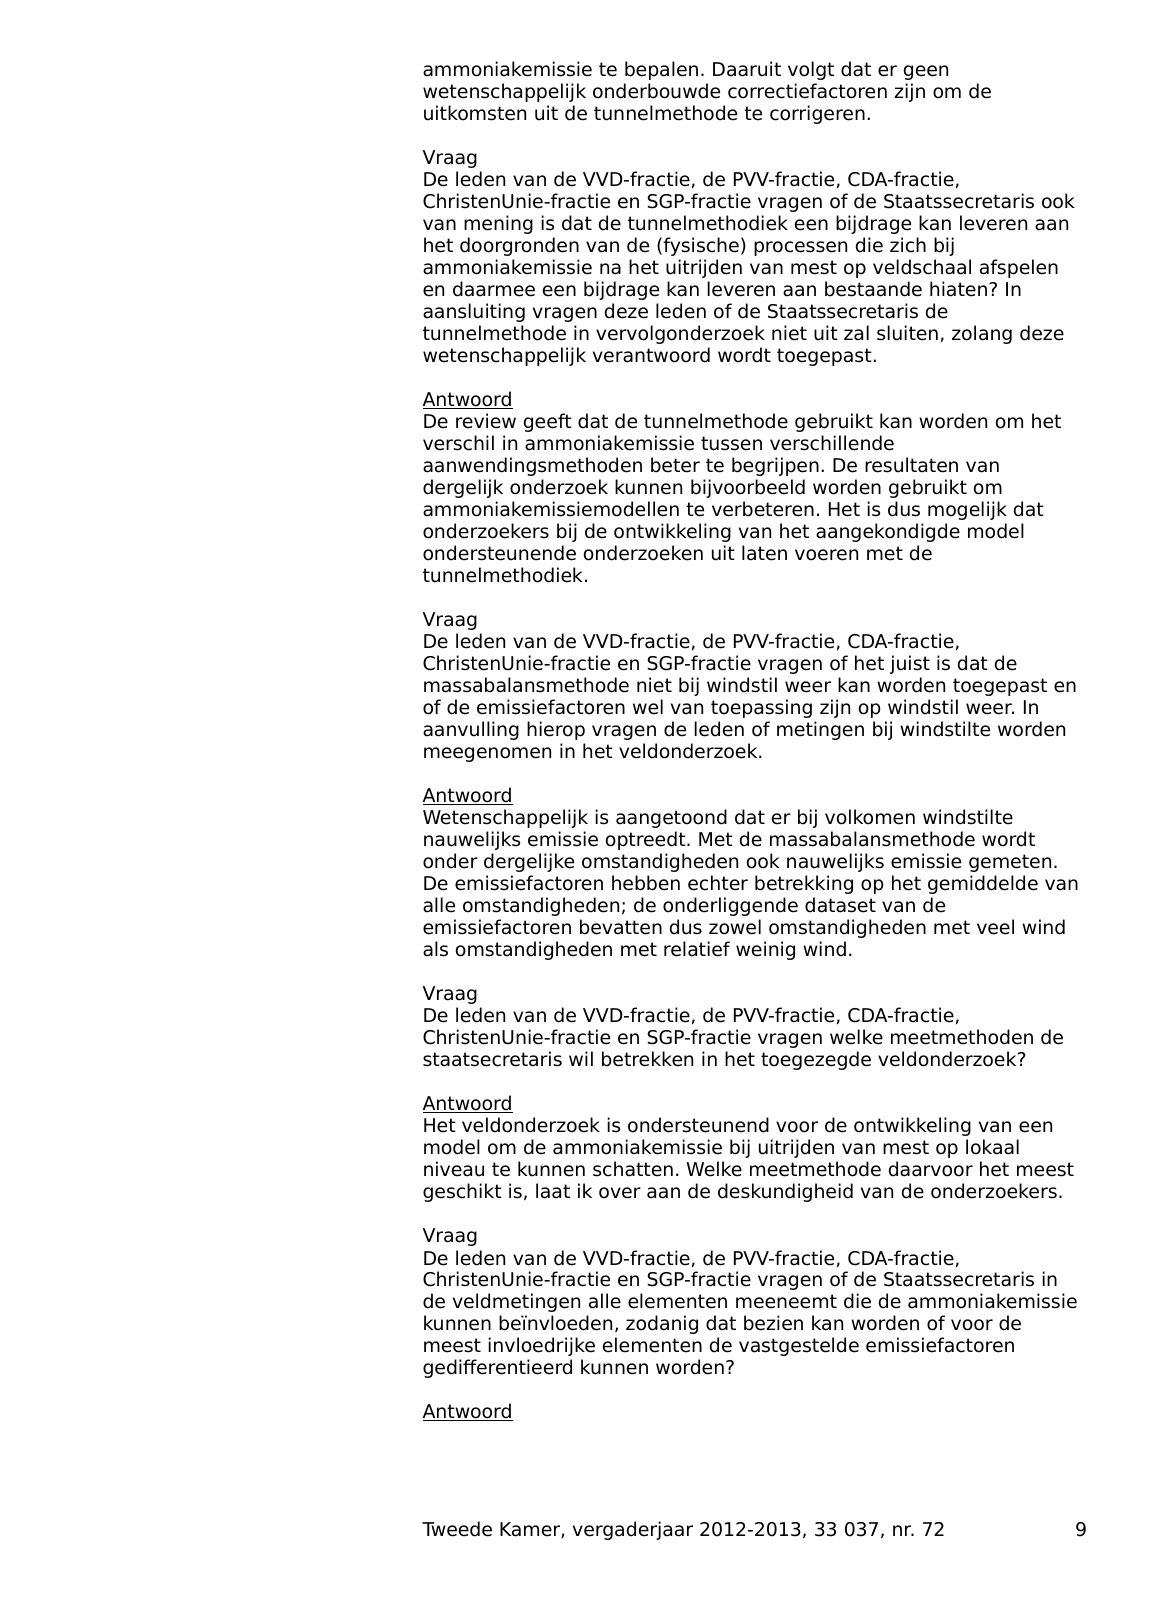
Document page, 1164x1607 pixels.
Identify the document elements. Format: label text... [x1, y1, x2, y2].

text Antwoord [422, 1401, 1087, 1423]
text De review geeft dat de tunnelmethode gebruikt kan worden om het verschil in ammoniakemissie tussen verschillende aanwendingsmethoden beter te begrijpen. De resultaten van dergelijk onderzoek kunnen bijvoorbeeld worden gebruikt om ammoniakemissiemodellen te verbeteren. Het is dus mogelijk dat onderzoekers bij de ontwikkeling van het aangekondigde model ondersteunende onderzoeken uit laten voeren met de tunnelmethodiek. [422, 411, 1087, 587]
text De leden van de VVD-fractie, de PVV-fractie, CDA-fractie, ChristenUnie-fractie en SGP-fractie vragen welke meetmethoden de staatsecretaris wil betrekken in het toegezegde veldonderzoek? [422, 1005, 1087, 1071]
text Het veldonderzoek is ondersteunend voor de ontwikkeling van een model om de ammoniakemissie bij uitrijden van mest op lokaal niveau te kunnen schatten. Welke meetmethode daarvoor het meest geschikt is, laat ik over aan de deskundigheid van de onderzoekers. [422, 1115, 1087, 1203]
text Antwoord [422, 785, 1087, 807]
text Vraag [422, 147, 1087, 169]
text Antwoord [422, 1093, 1087, 1115]
text De leden van de VVD-fractie, de PVV-fractie, CDA-fractie, ChristenUnie-fractie en SGP-fractie vragen of het juist is dat de massabalansmethode niet bij windstil weer kan worden toegepast en of de emissiefactoren wel van toepassing zijn op windstil weer. In aanvulling hierop vragen de leden of metingen bij windstilte worden meegenomen in het veldonderzoek. [422, 631, 1087, 763]
text Antwoord [422, 389, 1087, 411]
text De leden van de VVD-fractie, de PVV-fractie, CDA-fractie, ChristenUnie-fractie en SGP-fractie vragen of de Staatssecretaris ook van mening is dat de tunnelmethodiek een bijdrage kan leveren aan het doorgronden van de (fysische) processen die zich bij ammoniakemissie na het uitrijden van mest op veldschaal afspelen en daarmee een bijdrage kan leveren aan bestaande hiaten? In aansluiting vragen deze leden of de Staatssecretaris de tunnelmethode in vervolgonderzoek niet uit zal sluiten, zolang deze wetenschappelijk verantwoord wordt toegepast. [422, 169, 1087, 367]
text Vraag [422, 609, 1087, 631]
text ammoniakemissie te bepalen. Daaruit volgt dat er geen wetenschappelijk onderbouwde correctiefactoren zijn om de uitkomsten uit de tunnelmethode te corrigeren. [422, 59, 1087, 125]
text Vraag [422, 1225, 1087, 1247]
text Vraag [422, 983, 1087, 1005]
text Wetenschappelijk is aangetoond dat er bij volkomen windstilte nauwelijks emissie optreedt. Met de massabalansmethode wordt onder dergelijke omstandigheden ook nauwelijks emissie gemeten. De emissiefactoren hebben echter betrekking op het gemiddelde van alle omstandigheden; de onderliggende dataset van de emissiefactoren bevatten dus zowel omstandigheden met veel wind als omstandigheden met relatief weinig wind. [422, 807, 1087, 961]
text De leden van de VVD-fractie, de PVV-fractie, CDA-fractie, ChristenUnie-fractie en SGP-fractie vragen of de Staatssecretaris in de veldmetingen alle elementen meeneemt die de ammoniakemissie kunnen beïnvloeden, zodanig dat bezien kan worden of voor de meest invloedrijke elementen de vastgestelde emissiefactoren gedifferentieerd kunnen worden? [422, 1247, 1087, 1379]
